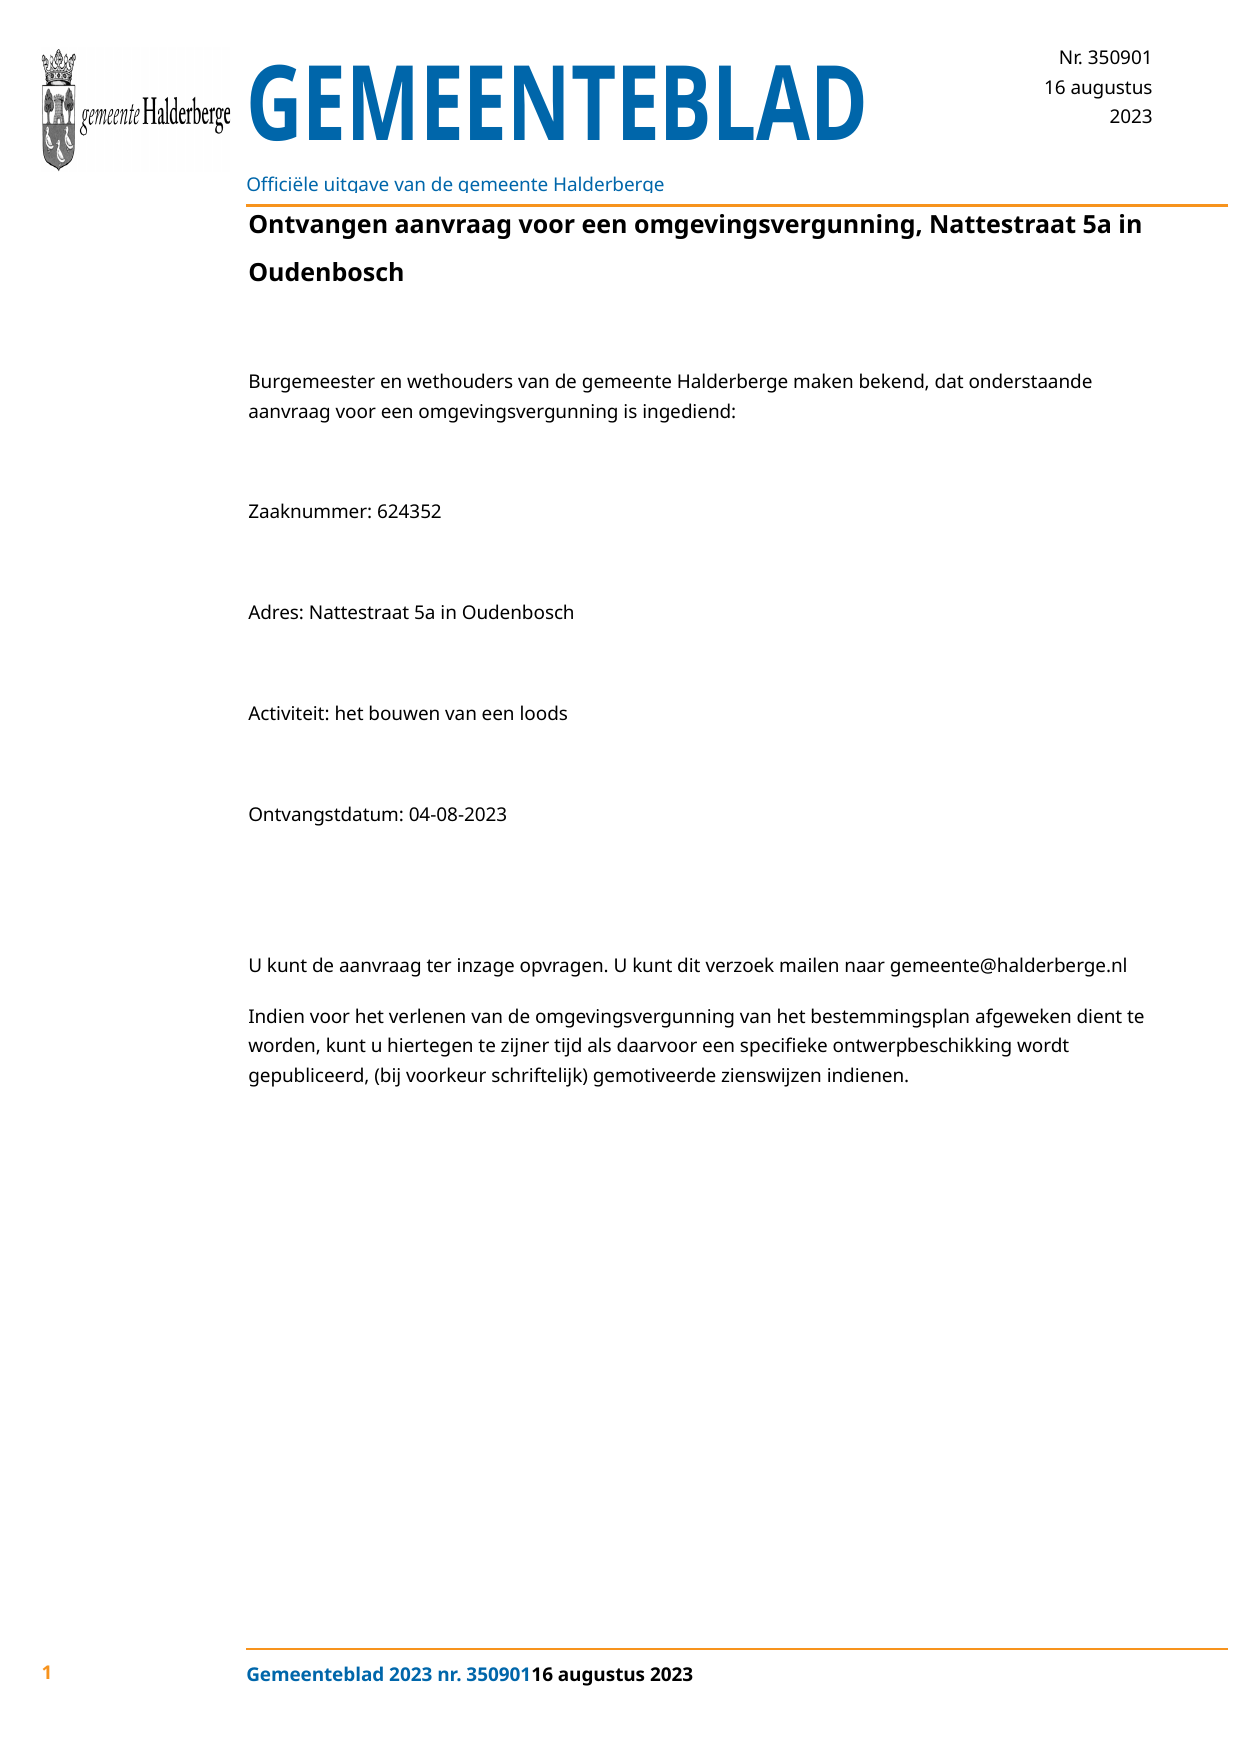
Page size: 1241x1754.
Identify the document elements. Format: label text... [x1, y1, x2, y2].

picture [41, 47, 231, 172]
text Zaaknummer: 624352 [248, 499, 1152, 524]
text Activiteit: het bouwen van een loods [248, 700, 1152, 726]
text Ontvangstdatum: 04-08-2023 [248, 801, 1152, 827]
text Ontvangen aanvraag voor een omgevingsvergunning, Nattestraat 5a in Oudenbosch [248, 207, 1152, 288]
text Burgemeester en wethouders van de gemeente Halderberge maken bekend, dat onderstaande aanvraag voor een omgevingsvergunning is ingediend: [248, 368, 1152, 424]
text Adres: Nattestraat 5a in Oudenbosch [248, 599, 1152, 625]
text U kunt de aanvraag ter inzage opvragen. U kunt dit verzoek mailen naar gemeente@halderberge.nl [248, 952, 1152, 978]
text Indien voor het verlenen van de omgevingsvergunning van het bestemmingsplan afgeweken dient te worden, kunt u hiertegen te zijner tijd als daarvoor een specifieke ontwerpbeschikking wordt gepubliceerd, (bij voorkeur schriftelijk) gemotiveerde zienswijzen indienen. [248, 1003, 1152, 1088]
